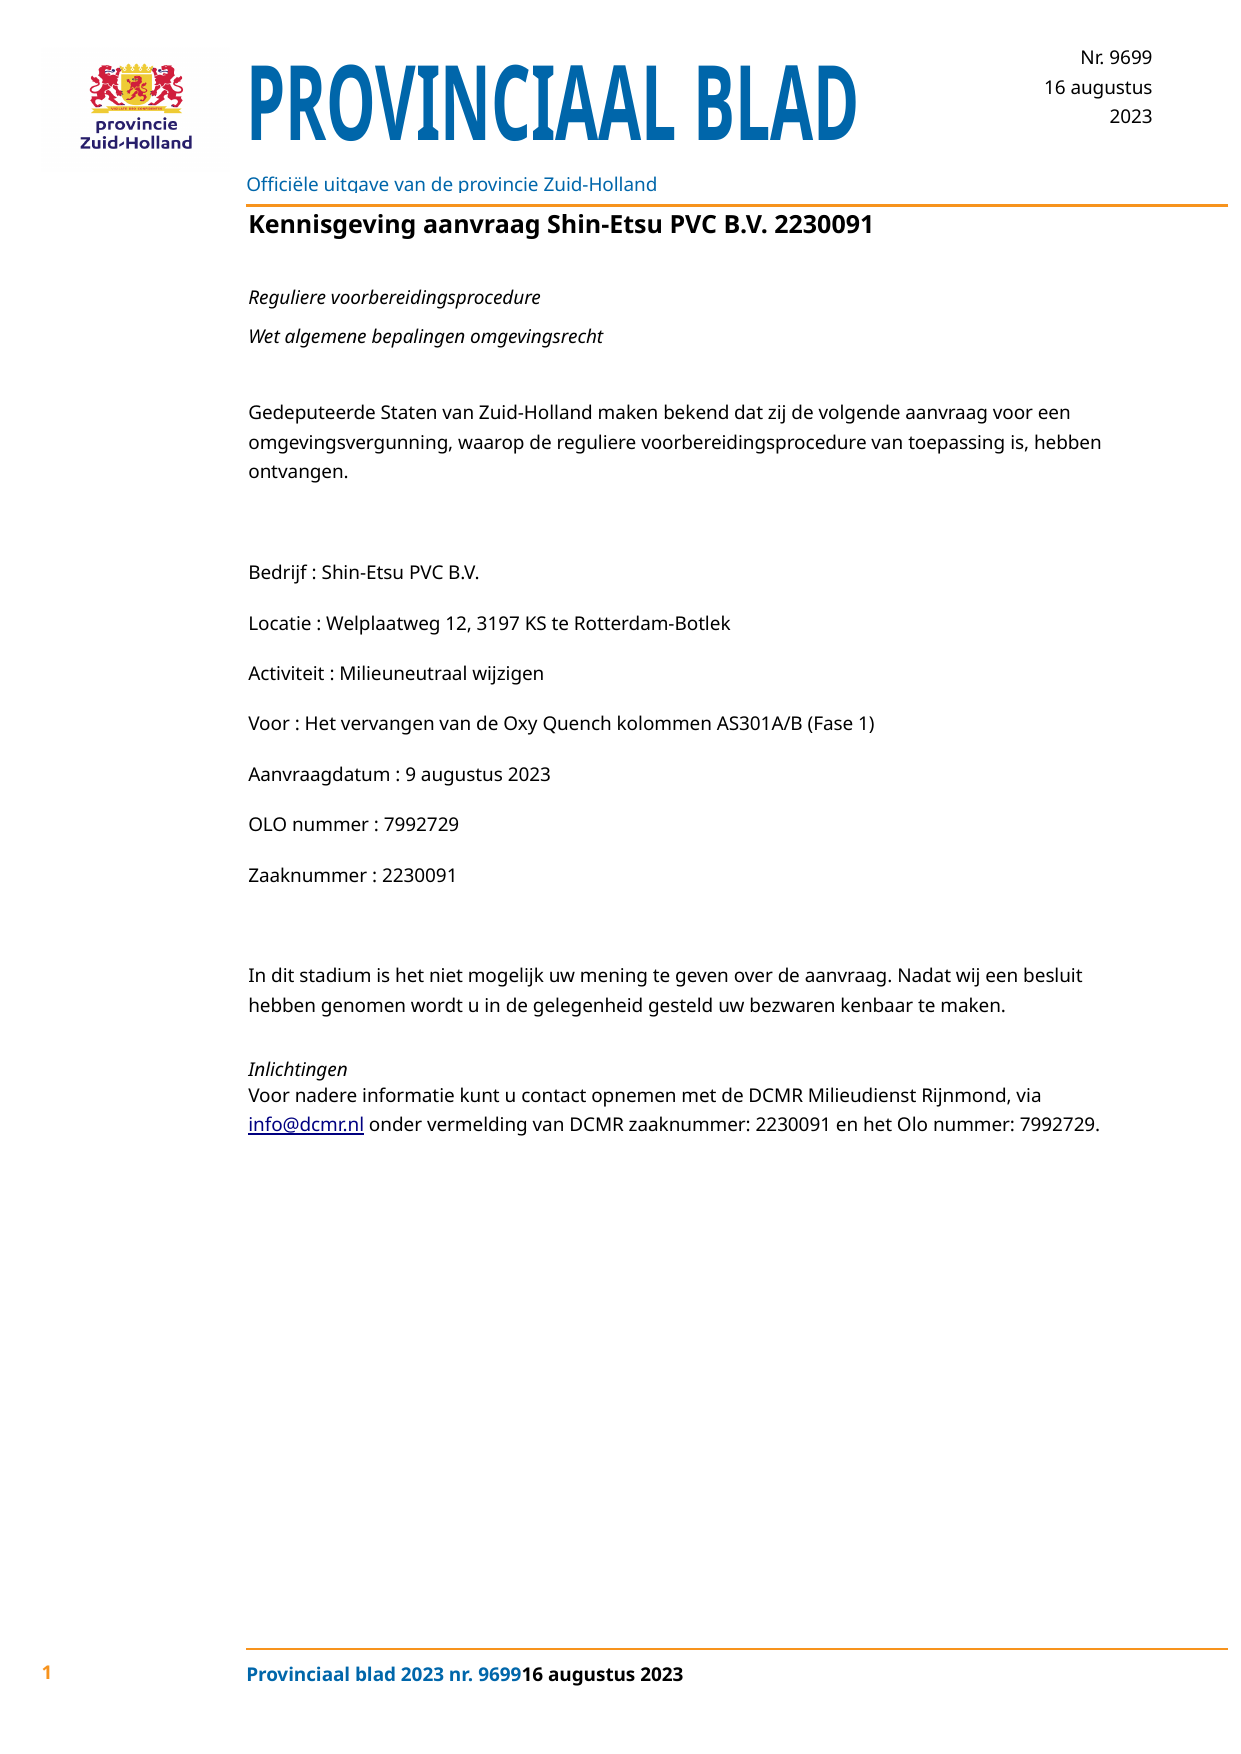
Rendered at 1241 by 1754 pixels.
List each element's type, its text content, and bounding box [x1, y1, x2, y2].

text Voor : Het vervangen van de Oxy Quench kolommen AS301A/B (Fase 1) [248, 711, 1152, 736]
picture [41, 47, 231, 172]
text Aanvraagdatum : 9 augustus 2023 [248, 761, 1152, 787]
text Inlichtingen [248, 1056, 1152, 1082]
text Zaaknummer : 2230091 [248, 862, 1152, 887]
text Bedrijf : Shin-Etsu PVC B.V. [248, 559, 1152, 585]
text Wet algemene bepalingen omgevingsrecht [248, 323, 1152, 349]
text OLO nummer : 7992729 [248, 811, 1152, 837]
text Locatie : Welplaatweg 12, 3197 KS te Rotterdam-Botlek [248, 610, 1152, 635]
text In dit stadium is het niet mogelijk uw mening te geven over de aanvraag. Nadat wij een besluit hebben genomen wordt u in de gelegenheid gesteld uw bezwaren kenbaar te maken. [248, 963, 1152, 1018]
text Reguliere voorbereidingsprocedure [248, 284, 1152, 309]
text Gedeputeerde Staten van Zuid-Holland maken bekend dat zij de volgende aanvraag voor een omgevingsvergunning, waarop de reguliere voorbereidingsprocedure van toepassing is, hebben ontvangen. [248, 399, 1152, 484]
text Voor nadere informatie kunt u contact opnemen met de DCMR Milieudienst Rijnmond, via info@dcmr.nl onder vermelding van DCMR zaaknummer: 2230091 en het Olo nummer: 7992729. [248, 1082, 1152, 1137]
text Kennisgeving aanvraag Shin-Etsu PVC B.V. 2230091 [248, 207, 1152, 241]
text Activiteit : Milieuneutraal wijzigen [248, 660, 1152, 686]
